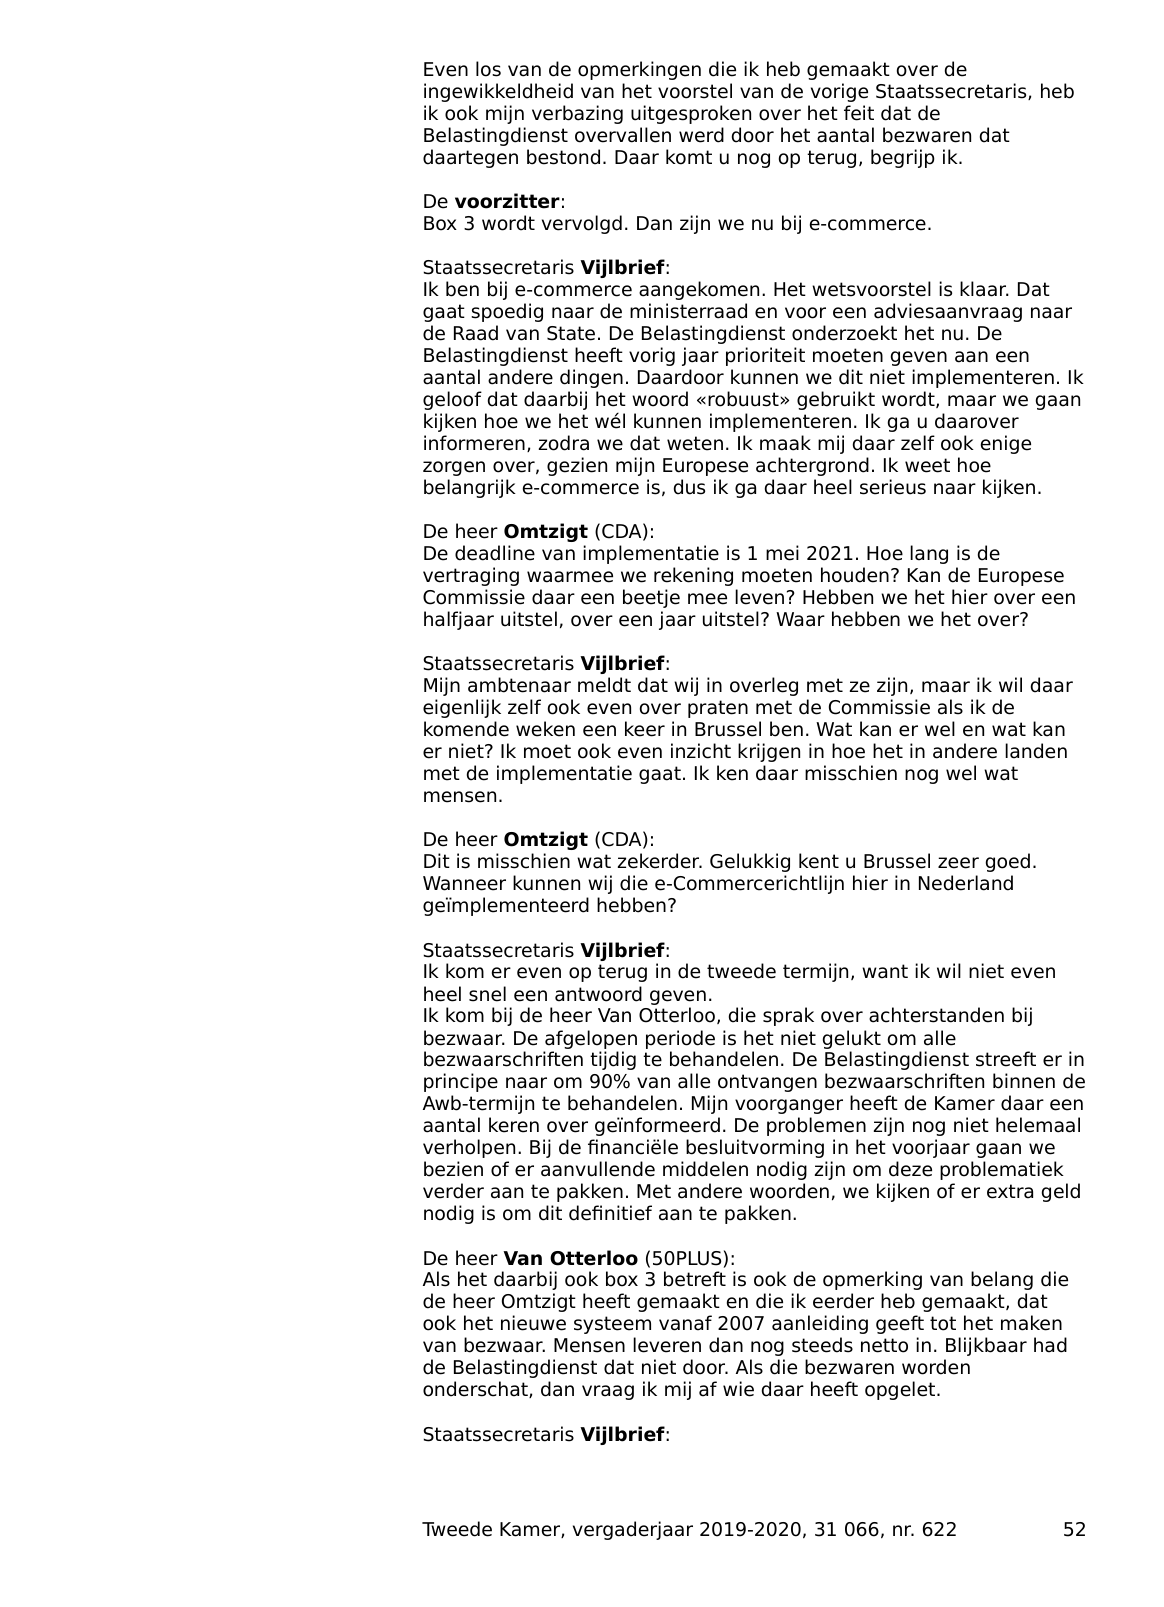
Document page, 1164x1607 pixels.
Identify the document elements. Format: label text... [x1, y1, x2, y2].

text Als het daarbij ook box 3 betreft is ook de opmerking van belang die de heer Omtzigt heeft gemaakt en die ik eerder heb gemaakt, dat ook het nieuwe systeem vanaf 2007 aanleiding geeft tot het maken van bezwaar. Mensen leveren dan nog steeds netto in. Blijkbaar had de Belastingdienst dat niet door. Als die bezwaren worden onderschat, dan vraag ik mij af wie daar heeft opgelet. [422, 1269, 1087, 1401]
text De voorzitter: [422, 191, 1087, 213]
text Mijn ambtenaar meldt dat wij in overleg met ze zijn, maar ik wil daar eigenlijk zelf ook even over praten met de Commissie als ik de komende weken een keer in Brussel ben. Wat kan er wel en wat kan er niet? Ik moet ook even inzicht krijgen in hoe het in andere landen met de implementatie gaat. Ik ken daar misschien nog wel wat mensen. [422, 675, 1087, 807]
text Dit is misschien wat zekerder. Gelukkig kent u Brussel zeer goed. Wanneer kunnen wij die e-Commercerichtlijn hier in Nederland geïmplementeerd hebben? [422, 851, 1087, 917]
text De heer Omtzigt (CDA): [422, 829, 1087, 851]
text Box 3 wordt vervolgd. Dan zijn we nu bij e-commerce. [422, 213, 1087, 235]
text Ik ben bij e-commerce aangekomen. Het wetsvoorstel is klaar. Dat gaat spoedig naar de ministerraad en voor een adviesaanvraag naar de Raad van State. De Belastingdienst onderzoekt het nu. De Belastingdienst heeft vorig jaar prioriteit moeten geven aan een aantal andere dingen. Daardoor kunnen we dit niet implementeren. Ik geloof dat daarbij het woord «robuust» gebruikt wordt, maar we gaan kijken hoe we het wél kunnen implementeren. Ik ga u daarover informeren, zodra we dat weten. Ik maak mij daar zelf ook enige zorgen over, gezien mijn Europese achtergrond. Ik weet hoe belangrijk e-commerce is, dus ik ga daar heel serieus naar kijken. [422, 279, 1087, 499]
text Ik kom er even op terug in de tweede termijn, want ik wil niet even heel snel een antwoord geven. [422, 961, 1087, 1005]
text Ik kom bij de heer Van Otterloo, die sprak over achterstanden bij bezwaar. De afgelopen periode is het niet gelukt om alle bezwaarschriften tijdig te behandelen. De Belastingdienst streeft er in principe naar om 90% van alle ontvangen bezwaarschriften binnen de Awb-termijn te behandelen. Mijn voorganger heeft de Kamer daar een aantal keren over geïnformeerd. De problemen zijn nog niet helemaal verholpen. Bij de financiële besluitvorming in het voorjaar gaan we bezien of er aanvullende middelen nodig zijn om deze problematiek verder aan te pakken. Met andere woorden, we kijken of er extra geld nodig is om dit definitief aan te pakken. [422, 1005, 1087, 1225]
text Staatssecretaris Vijlbrief: [422, 653, 1087, 675]
text Staatssecretaris Vijlbrief: [422, 257, 1087, 279]
text Staatssecretaris Vijlbrief: [422, 1423, 1087, 1445]
text De heer Van Otterloo (50PLUS): [422, 1247, 1087, 1269]
text De heer Omtzigt (CDA): [422, 521, 1087, 543]
text Even los van de opmerkingen die ik heb gemaakt over de ingewikkeldheid van het voorstel van de vorige Staatssecretaris, heb ik ook mijn verbazing uitgesproken over het feit dat de Belastingdienst overvallen werd door het aantal bezwaren dat daartegen bestond. Daar komt u nog op terug, begrijp ik. [422, 59, 1087, 169]
text Staatssecretaris Vijlbrief: [422, 939, 1087, 961]
text De deadline van implementatie is 1 mei 2021. Hoe lang is de vertraging waarmee we rekening moeten houden? Kan de Europese Commissie daar een beetje mee leven? Hebben we het hier over een halfjaar uitstel, over een jaar uitstel? Waar hebben we het over? [422, 543, 1087, 631]
